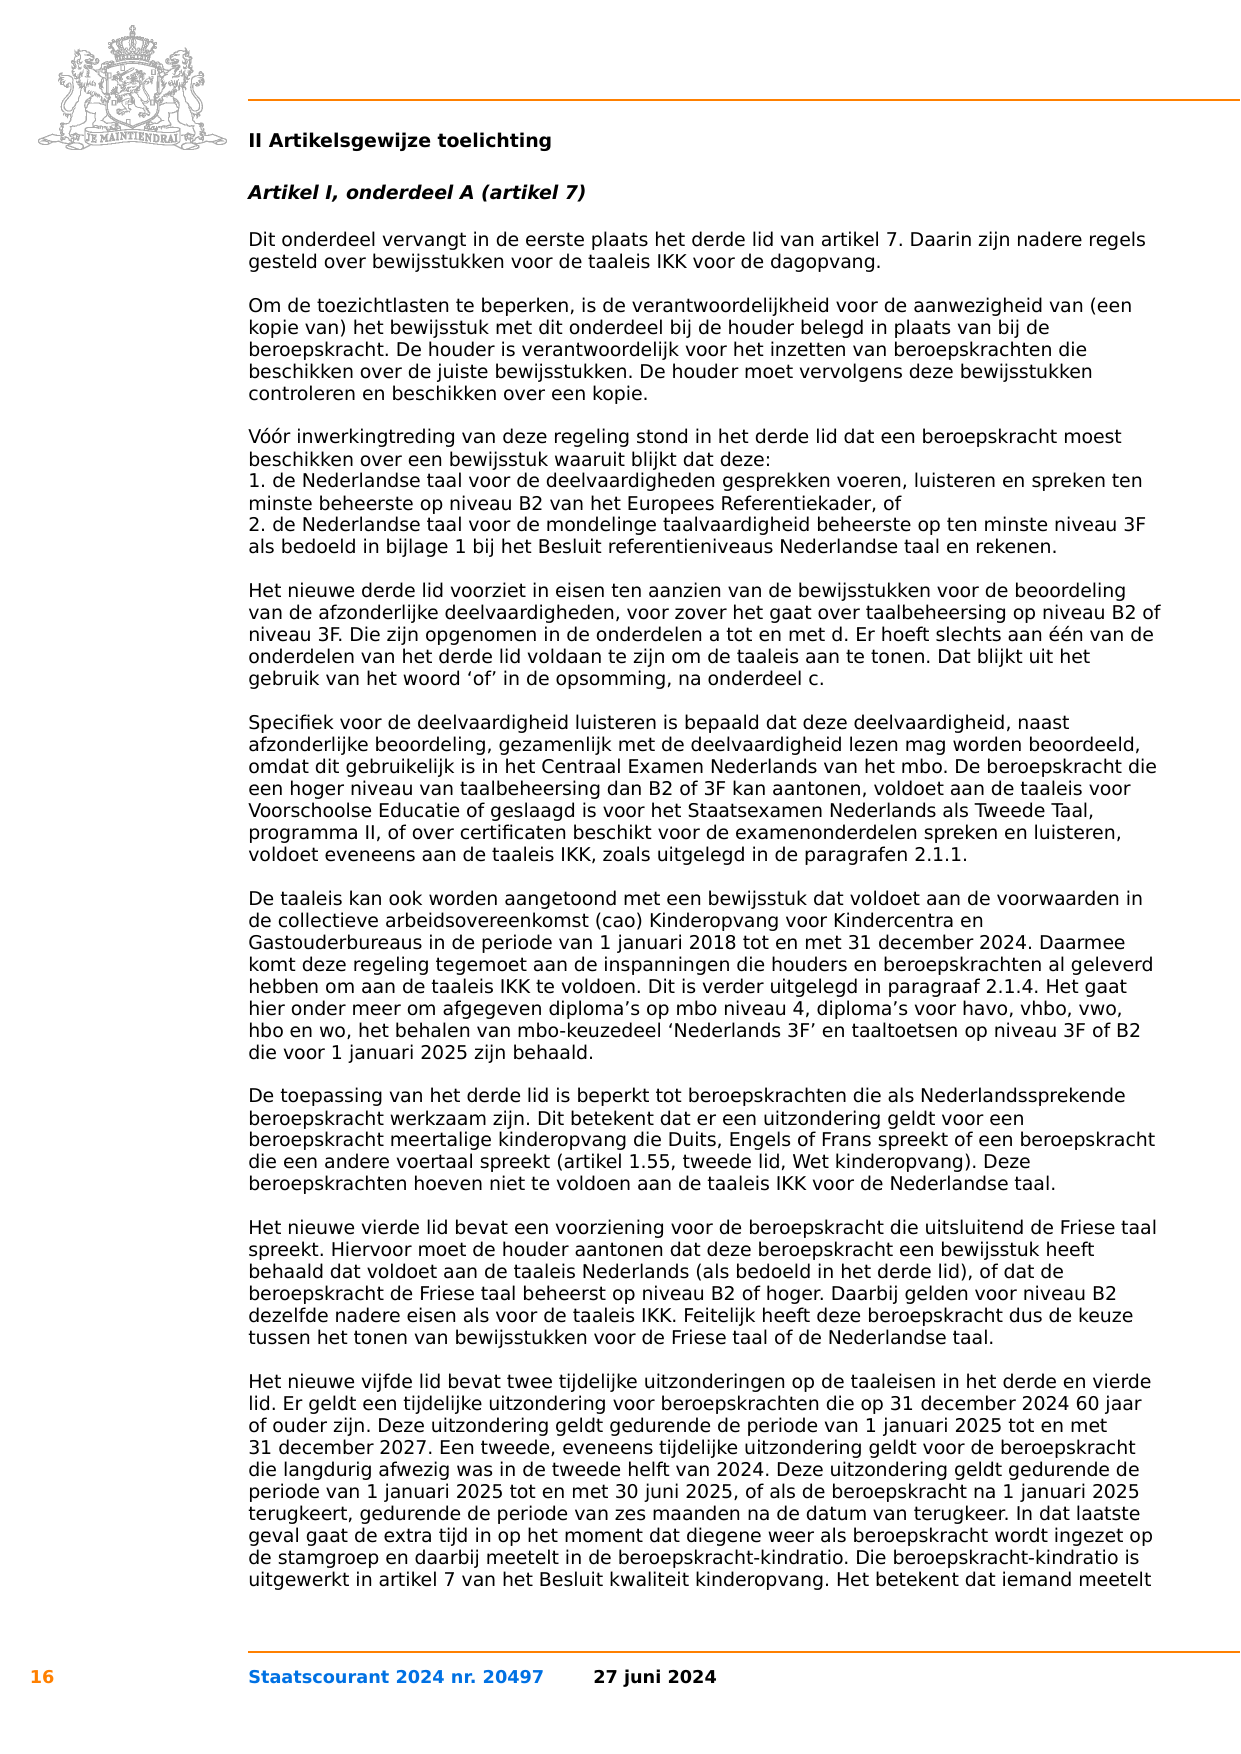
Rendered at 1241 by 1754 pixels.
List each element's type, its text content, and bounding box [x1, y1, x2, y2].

text Het nieuwe vijfde lid bevat twee tijdelijke uitzonderingen op de taaleisen in het derde en vierde lid. Er geldt een tijdelijke uitzondering voor beroepskrachten die op 31 december 2024 60 jaar of ouder zijn. Deze uitzondering geldt gedurende de periode van 1 januari 2025 tot en met 31 december 2027. Een tweede, eveneens tijdelijke uitzondering geldt voor de beroepskracht die langdurig afwezig was in de tweede helft van 2024. Deze uitzondering geldt gedurende de periode van 1 januari 2025 tot en met 30 juni 2025, of als de beroepskracht na 1 januari 2025 terugkeert, gedurende de periode van zes maanden na de datum van terugkeer. In dat laatste geval gaat de extra tijd in op het moment dat diegene weer als beroepskracht wordt ingezet op de stamgroep en daarbij meetelt in de beroepskracht-kindratio. Die beroepskracht-kindratio is uitgewerkt in artikel 7 van het Besluit kwaliteit kinderopvang. Het betekent dat iemand meetelt [248, 1371, 1163, 1591]
picture [38, 25, 227, 150]
text Vóór inwerkingtreding van deze regeling stond in het derde lid dat een beroepskracht moest beschikken over een bewijsstuk waaruit blijkt dat deze: [248, 426, 1163, 470]
text Om de toezichtlasten te beperken, is de verantwoordelijkheid voor de aanwezigheid van (een kopie van) het bewijsstuk met dit onderdeel bij de houder belegd in plaats van bij de beroepskracht. De houder is verantwoordelijk voor het inzetten van beroepskrachten die beschikken over de juiste bewijsstukken. De houder moet vervolgens deze bewijsstukken controleren en beschikken over een kopie. [248, 295, 1163, 404]
text Specifiek voor de deelvaardigheid luisteren is bepaald dat deze deelvaardigheid, naast afzonderlijke beoordeling, gezamenlijk met de deelvaardigheid lezen mag worden beoordeeld, omdat dit gebruikelijk is in het Centraal Examen Nederlands van het mbo. De beroepskracht die een hoger niveau van taalbeheersing dan B2 of 3F kan aantonen, voldoet aan de taaleis voor Voorschoolse Educatie of geslaagd is voor het Staatsexamen Nederlands als Tweede Taal, programma II, of over certificaten beschikt voor de examenonderdelen spreken en luisteren, voldoet eveneens aan de taaleis IKK, zoals uitgelegd in de paragrafen 2.1.1. [248, 712, 1163, 866]
text Het nieuwe derde lid voorziet in eisen ten aanzien van de bewijsstukken voor de beoordeling van de afzonderlijke deelvaardigheden, voor zover het gaat over taalbeheersing op niveau B2 of niveau 3F. Die zijn opgenomen in de onderdelen a tot en met d. Er hoeft slechts aan één van de onderdelen van het derde lid voldaan te zijn om de taaleis aan te tonen. Dat blijkt uit het gebruik van het woord ‘of’ in de opsomming, na onderdeel c. [248, 580, 1163, 690]
text 1. de Nederlandse taal voor de deelvaardigheden gesprekken voeren, luisteren en spreken ten minste beheerste op niveau B2 van het Europees Referentiekader, of [248, 470, 1163, 514]
text Dit onderdeel vervangt in de eerste plaats het derde lid van artikel 7. Daarin zijn nadere regels gesteld over bewijsstukken voor de taaleis IKK voor de dagopvang. [248, 229, 1163, 273]
subtitle Artikel I, onderdeel A (artikel 7) [248, 182, 1163, 204]
text Het nieuwe vierde lid bevat een voorziening voor de beroepskracht die uitsluitend de Friese taal spreekt. Hiervoor moet de houder aantonen dat deze beroepskracht een bewijsstuk heeft behaald dat voldoet aan de taaleis Nederlands (als bedoeld in het derde lid), of dat de beroepskracht de Friese taal beheerst op niveau B2 of hoger. Daarbij gelden voor niveau B2 dezelfde nadere eisen als voor de taaleis IKK. Feitelijk heeft deze beroepskracht dus de keuze tussen het tonen van bewijsstukken voor de Friese taal of de Nederlandse taal. [248, 1217, 1163, 1349]
text De toepassing van het derde lid is beperkt tot beroepskrachten die als Nederlandssprekende beroepskracht werkzaam zijn. Dit betekent dat er een uitzondering geldt voor een beroepskracht meertalige kinderopvang die Duits, Engels of Frans spreekt of een beroepskracht die een andere voertaal spreekt (artikel 1.55, tweede lid, Wet kinderopvang). Deze beroepskrachten hoeven niet te voldoen aan de taaleis IKK voor de Nederlandse taal. [248, 1085, 1163, 1195]
subtitle II Artikelsgewijze toelichting [248, 130, 1163, 152]
text De taaleis kan ook worden aangetoond met een bewijsstuk dat voldoet aan de voorwaarden in de collectieve arbeidsovereenkomst (cao) Kinderopvang voor Kindercentra en Gastouderbureaus in de periode van 1 januari 2018 tot en met 31 december 2024. Daarmee komt deze regeling tegemoet aan de inspanningen die houders en beroepskrachten al geleverd hebben om aan de taaleis IKK te voldoen. Dit is verder uitgelegd in paragraaf 2.1.4. Het gaat hier onder meer om afgegeven diploma’s op mbo niveau 4, diploma’s voor havo, vhbo, vwo, hbo en wo, het behalen van mbo-keuzedeel ‘Nederlands 3F’ en taaltoetsen op niveau 3F of B2 die voor 1 januari 2025 zijn behaald. [248, 888, 1163, 1063]
text 2. de Nederlandse taal voor de mondelinge taalvaardigheid beheerste op ten minste niveau 3F als bedoeld in bijlage 1 bij het Besluit referentieniveaus Nederlandse taal en rekenen. [248, 514, 1163, 558]
